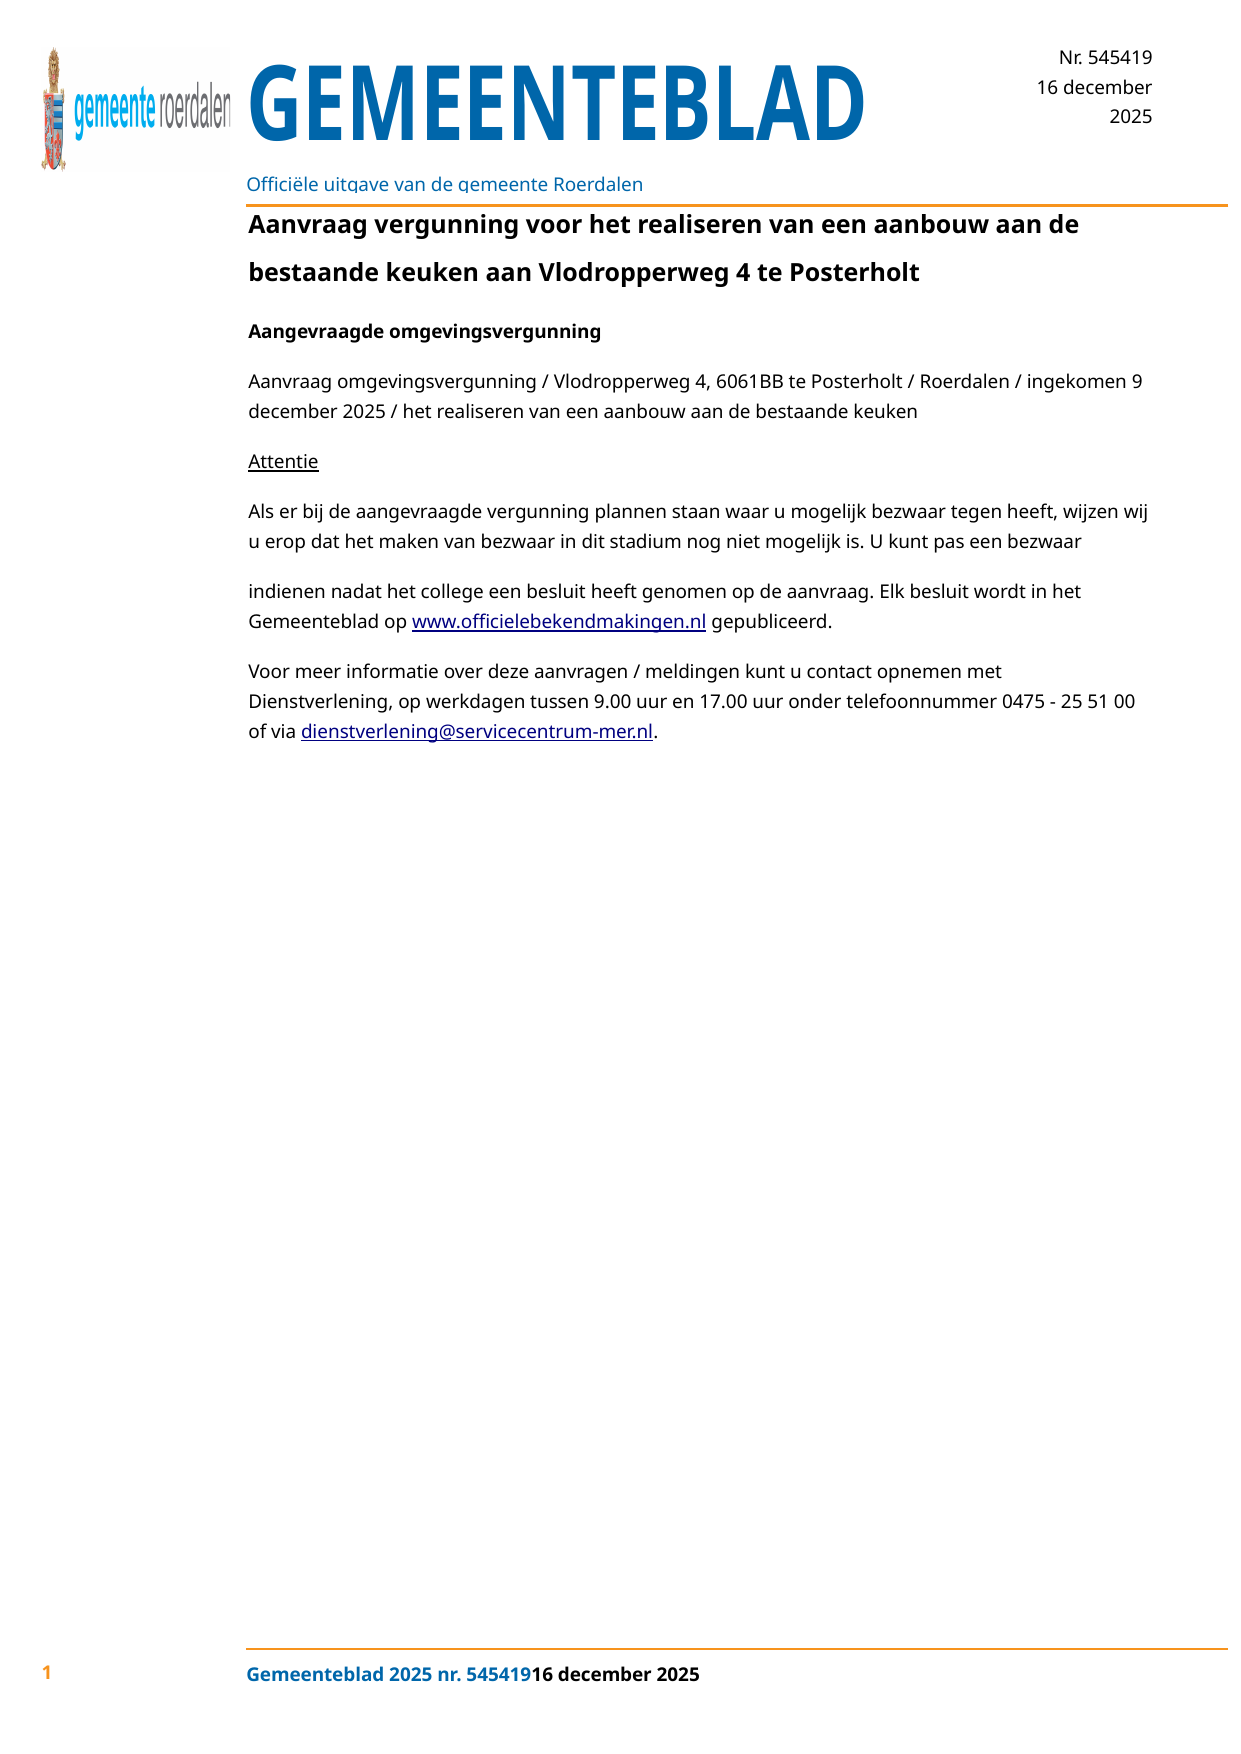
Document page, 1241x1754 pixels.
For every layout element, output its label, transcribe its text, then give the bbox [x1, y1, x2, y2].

text Attentie [248, 448, 1152, 474]
text Als er bij de aangevraagde vergunning plannen staan waar u mogelijk bezwaar tegen heeft, wijzen wij u erop dat het maken van bezwaar in dit stadium nog niet mogelijk is. U kunt pas een bezwaar [248, 499, 1152, 554]
text Aangevraagde omgevingsvergunning [248, 318, 1152, 344]
text Aanvraag omgevingsvergunning / Vlodropperweg 4, 6061BB te Posterholt / Roerdalen / ingekomen 9 december 2025 / het realiseren van een aanbouw aan de bestaande keuken [248, 368, 1152, 424]
text Aanvraag vergunning voor het realiseren van een aanbouw aan de bestaande keuken aan Vlodropperweg 4 te Posterholt [248, 207, 1152, 288]
picture [41, 47, 231, 172]
text indienen nadat het college een besluit heeft genomen op de aanvraag. Elk besluit wordt in het Gemeenteblad op www.officielebekendmakingen.nl gepubliceerd. [248, 579, 1152, 634]
text Voor meer informatie over deze aanvragen / meldingen kunt u contact opnemen met Dienstverlening, op werkdagen tussen 9.00 uur en 17.00 uur onder telefoonnummer 0475 - 25 51 00 of via dienstverlening@servicecentrum-mer.nl. [248, 659, 1152, 744]
